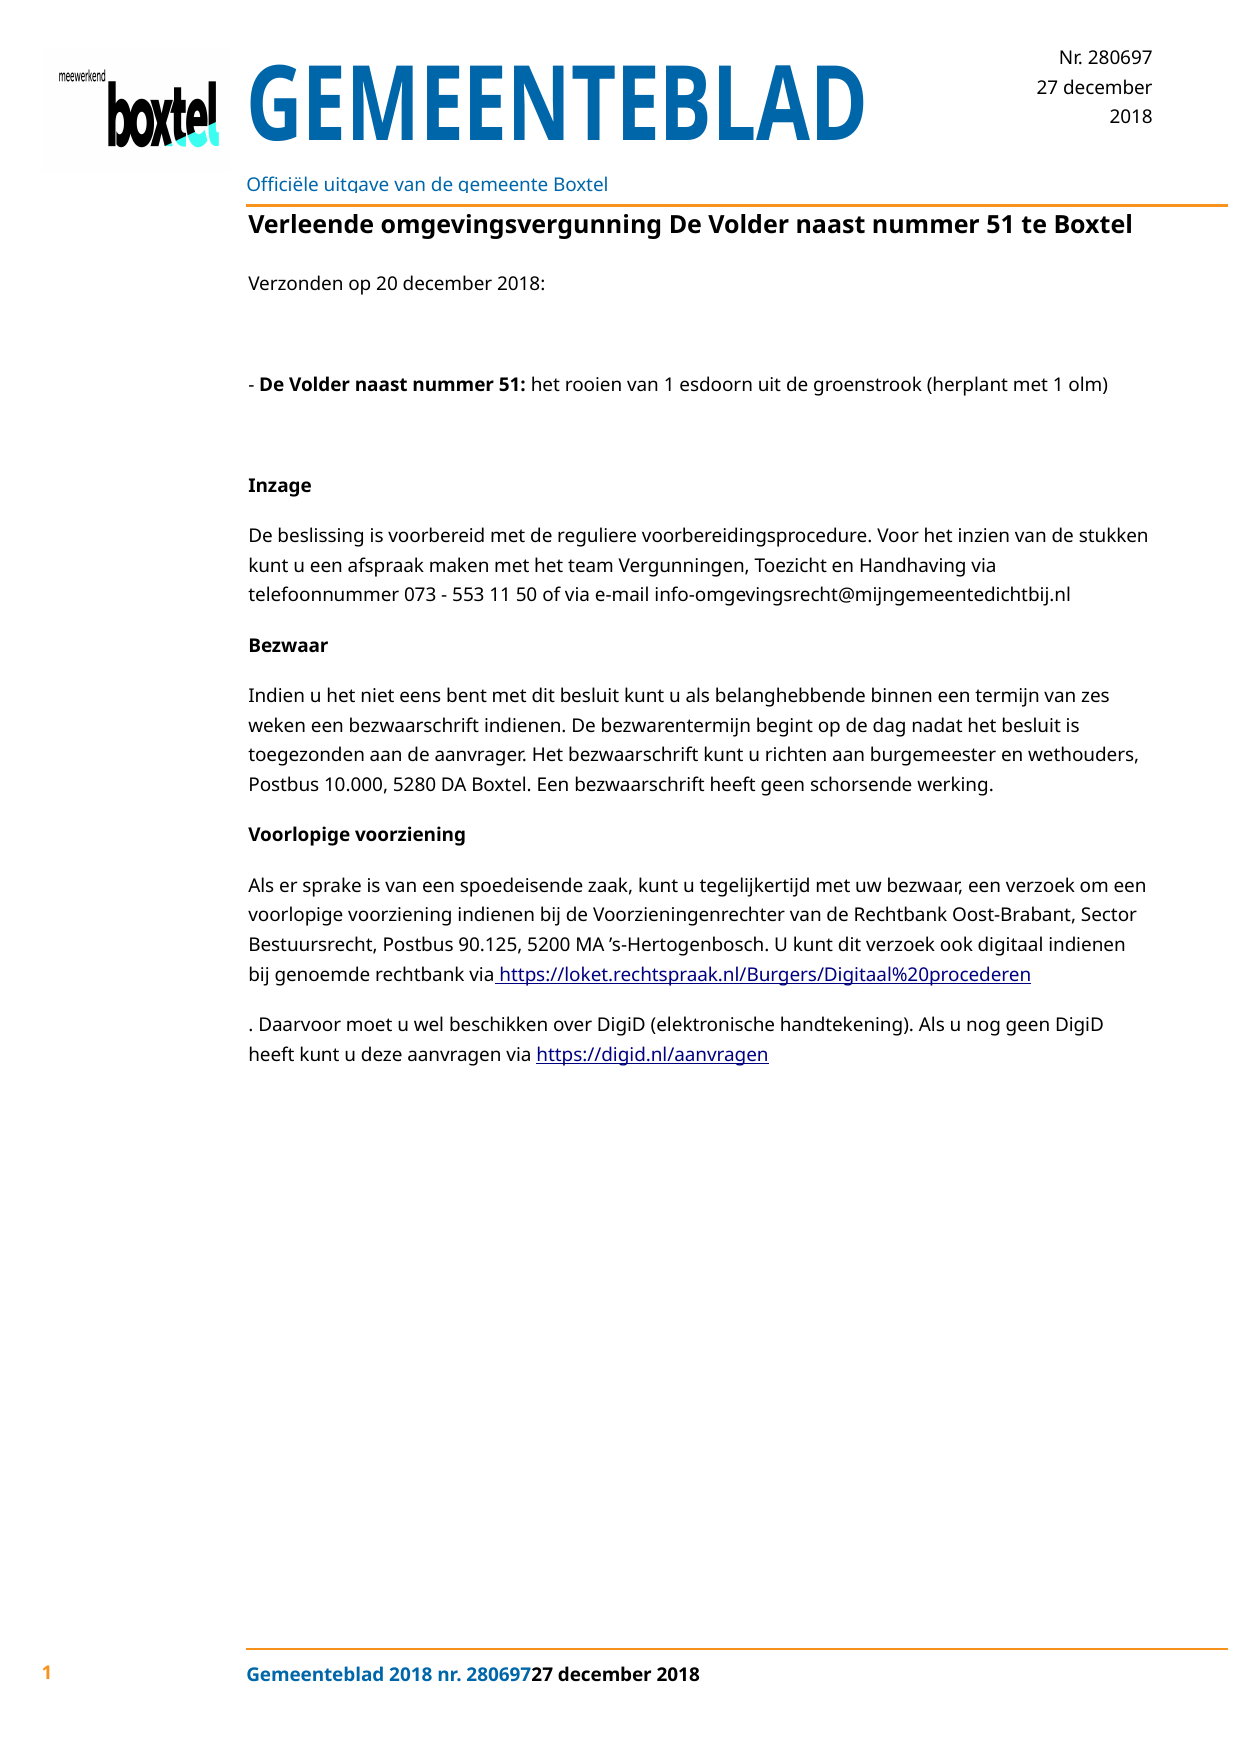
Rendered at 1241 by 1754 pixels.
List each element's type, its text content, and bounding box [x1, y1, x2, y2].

text Bezwaar [248, 632, 1152, 658]
text De beslissing is voorbereid met de reguliere voorbereidingsprocedure. Voor het inzien van de stukken kunt u een afspraak maken met het team Vergunningen, Toezicht en Handhaving via telefoonnummer 073 - 553 11 50 of via e-mail info-omgevingsrecht@mijngemeentedichtbij.nl [248, 522, 1152, 607]
text . Daarvoor moet u wel beschikken over DigiD (elektronische handtekening). Als u nog geen DigiD heeft kunt u deze aanvragen via https://digid.nl/aanvragen [248, 1011, 1152, 1066]
text Als er sprake is van een spoedeisende zaak, kunt u tegelijkertijd met uw bezwaar, een verzoek om een voorlopige voorziening indienen bij de Voorzieningenrechter van de Rechtbank Oost-Brabant, Sector Bestuursrecht, Postbus 90.125, 5200 MA ’s-Hertogenbosch. U kunt dit verzoek ook digitaal indienen bij genoemde rechtbank via https://loket.rechtspraak.nl/Burgers/Digitaal%20procederen [248, 872, 1152, 986]
picture [41, 47, 231, 172]
text Inzage [248, 472, 1152, 498]
text Verzonden op 20 december 2018: [248, 270, 1152, 296]
text Verleende omgevingsvergunning De Volder naast nummer 51 te Boxtel [248, 207, 1152, 241]
text - De Volder naast nummer 51: het rooien van 1 esdoorn uit de groenstrook (herplant met 1 olm) [248, 371, 1152, 397]
text Indien u het niet eens bent met dit besluit kunt u als belanghebbende binnen een termijn van zes weken een bezwaarschrift indienen. De bezwarentermijn begint op de dag nadat het besluit is toegezonden aan de aanvrager. Het bezwaarschrift kunt u richten aan burgemeester en wethouders, Postbus 10.000, 5280 DA Boxtel. Een bezwaarschrift heeft geen schorsende werking. [248, 682, 1152, 797]
text Voorlopige voorziening [248, 822, 1152, 847]
